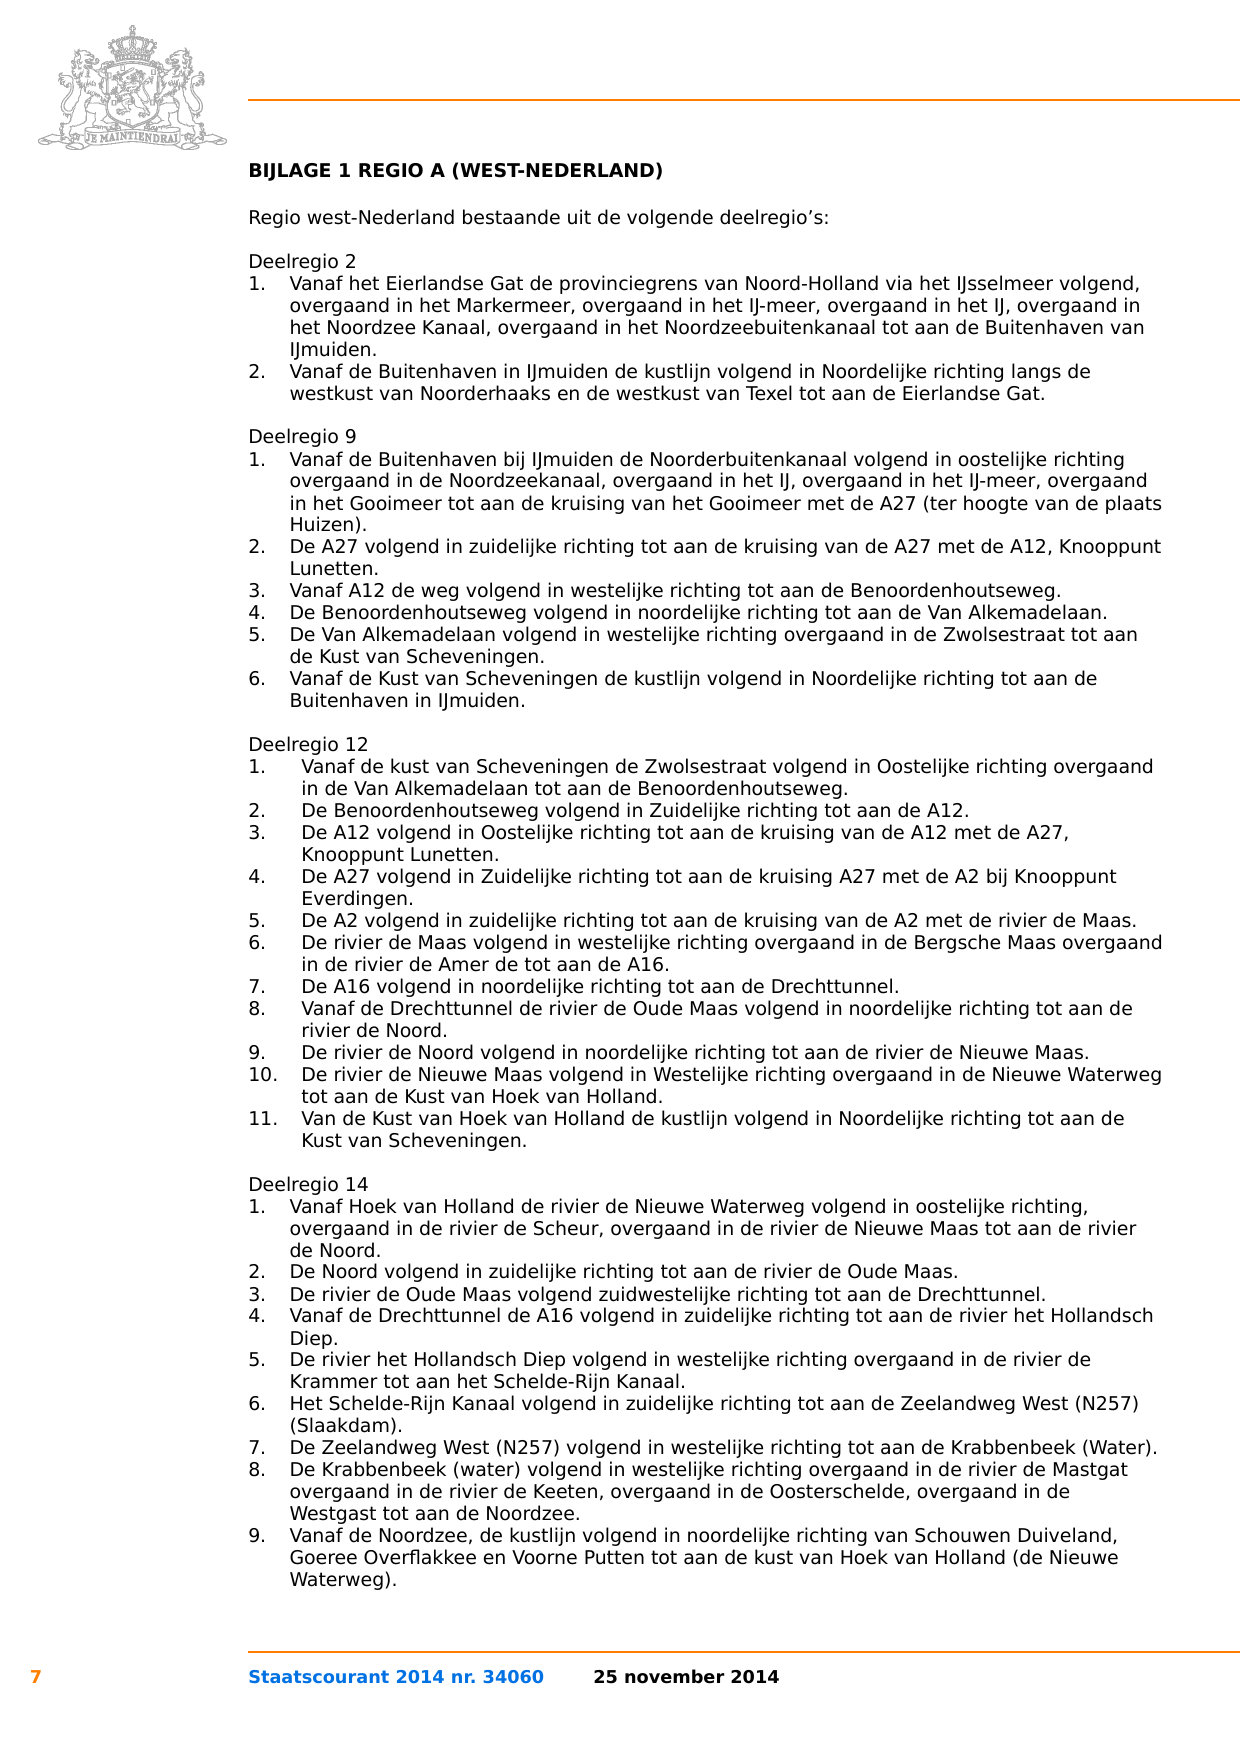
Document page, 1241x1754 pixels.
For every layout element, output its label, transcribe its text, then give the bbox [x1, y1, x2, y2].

text Regio west-Nederland bestaande uit de volgende deelregio’s: [248, 207, 1163, 229]
text 8. Vanaf de Drechttunnel de rivier de Oude Maas volgend in noordelijke richting tot aan de rivier de Noord. [248, 998, 1163, 1042]
text 9. Vanaf de Noordzee, de kustlijn volgend in noordelijke richting van Schouwen Duiveland, Goeree Overflakkee en Voorne Putten tot aan de kust van Hoek van Holland (de Nieuwe Waterweg). [248, 1525, 1163, 1591]
text 9. De rivier de Noord volgend in noordelijke richting tot aan de rivier de Nieuwe Maas. [248, 1042, 1163, 1064]
text 2. Vanaf de Buitenhaven in IJmuiden de kustlijn volgend in Noordelijke richting langs de westkust van Noorderhaaks en de westkust van Texel tot aan de Eierlandse Gat. [248, 361, 1163, 404]
text 5. De A2 volgend in zuidelijke richting tot aan de kruising van de A2 met de rivier de Maas. [248, 910, 1163, 932]
text 5. De Van Alkemadelaan volgend in westelijke richting overgaand in de Zwolsestraat tot aan de Kust van Scheveningen. [248, 624, 1163, 668]
text 6. Vanaf de Kust van Scheveningen de kustlijn volgend in Noordelijke richting tot aan de Buitenhaven in IJmuiden. [248, 668, 1163, 712]
text 3. De rivier de Oude Maas volgend zuidwestelijke richting tot aan de Drechttunnel. [248, 1283, 1163, 1305]
text 7. De Zeelandweg West (N257) volgend in westelijke richting tot aan de Krabbenbeek (Water). [248, 1437, 1163, 1459]
text 8. De Krabbenbeek (water) volgend in westelijke richting overgaand in de rivier de Mastgat overgaand in de rivier de Keeten, overgaand in de Oosterschelde, overgaand in de Westgast tot aan de Noordzee. [248, 1459, 1163, 1525]
text 2. De A27 volgend in zuidelijke richting tot aan de kruising van de A27 met de A12, Knooppunt Lunetten. [248, 536, 1163, 580]
picture [38, 25, 227, 150]
text 1. Vanaf de kust van Scheveningen de Zwolsestraat volgend in Oostelijke richting overgaand in de Van Alkemadelaan tot aan de Benoordenhoutseweg. [248, 756, 1163, 800]
text Deelregio 2 [248, 251, 1163, 273]
text 1. Vanaf de Buitenhaven bij IJmuiden de Noorderbuitenkanaal volgend in oostelijke richting overgaand in de Noordzeekanaal, overgaand in het IJ, overgaand in het IJ-meer, overgaand in het Gooimeer tot aan de kruising van het Gooimeer met de A27 (ter hoogte van de plaats Huizen). [248, 448, 1163, 536]
text 4. De Benoordenhoutseweg volgend in noordelijke richting tot aan de Van Alkemadelaan. [248, 602, 1163, 624]
text 6. De rivier de Maas volgend in westelijke richting overgaand in de Bergsche Maas overgaand in de rivier de Amer de tot aan de A16. [248, 932, 1163, 976]
text 6. Het Schelde-Rijn Kanaal volgend in zuidelijke richting tot aan de Zeelandweg West (N257) (Slaakdam). [248, 1393, 1163, 1437]
text 3. De A12 volgend in Oostelijke richting tot aan de kruising van de A12 met de A27, Knooppunt Lunetten. [248, 822, 1163, 866]
text Deelregio 9 [248, 426, 1163, 448]
text Deelregio 12 [248, 734, 1163, 756]
text 2. De Noord volgend in zuidelijke richting tot aan de rivier de Oude Maas. [248, 1261, 1163, 1283]
text 2. De Benoordenhoutseweg volgend in Zuidelijke richting tot aan de A12. [248, 800, 1163, 822]
text 1. Vanaf het Eierlandse Gat de provinciegrens van Noord-Holland via het IJsselmeer volgend, overgaand in het Markermeer, overgaand in het IJ-meer, overgaand in het IJ, overgaand in het Noordzee Kanaal, overgaand in het Noordzeebuitenkanaal tot aan de Buitenhaven van IJmuiden. [248, 273, 1163, 361]
text 4. Vanaf de Drechttunnel de A16 volgend in zuidelijke richting tot aan de rivier het Hollandsch Diep. [248, 1305, 1163, 1349]
text 3. Vanaf A12 de weg volgend in westelijke richting tot aan de Benoordenhoutseweg. [248, 580, 1163, 602]
text 5. De rivier het Hollandsch Diep volgend in westelijke richting overgaand in de rivier de Krammer tot aan het Schelde-Rijn Kanaal. [248, 1349, 1163, 1393]
text 4. De A27 volgend in Zuidelijke richting tot aan de kruising A27 met de A2 bij Knooppunt Everdingen. [248, 866, 1163, 910]
text 10. De rivier de Nieuwe Maas volgend in Westelijke richting overgaand in de Nieuwe Waterweg tot aan de Kust van Hoek van Holland. [248, 1064, 1163, 1108]
text Deelregio 14 [248, 1173, 1163, 1196]
text 1. Vanaf Hoek van Holland de rivier de Nieuwe Waterweg volgend in oostelijke richting, overgaand in de rivier de Scheur, overgaand in de rivier de Nieuwe Maas tot aan de rivier de Noord. [248, 1196, 1163, 1261]
subtitle BIJLAGE 1 REGIO A (WEST-NEDERLAND) [248, 160, 1163, 182]
text 11. Van de Kust van Hoek van Holland de kustlijn volgend in Noordelijke richting tot aan de Kust van Scheveningen. [248, 1108, 1163, 1152]
text 7. De A16 volgend in noordelijke richting tot aan de Drechttunnel. [248, 976, 1163, 998]
